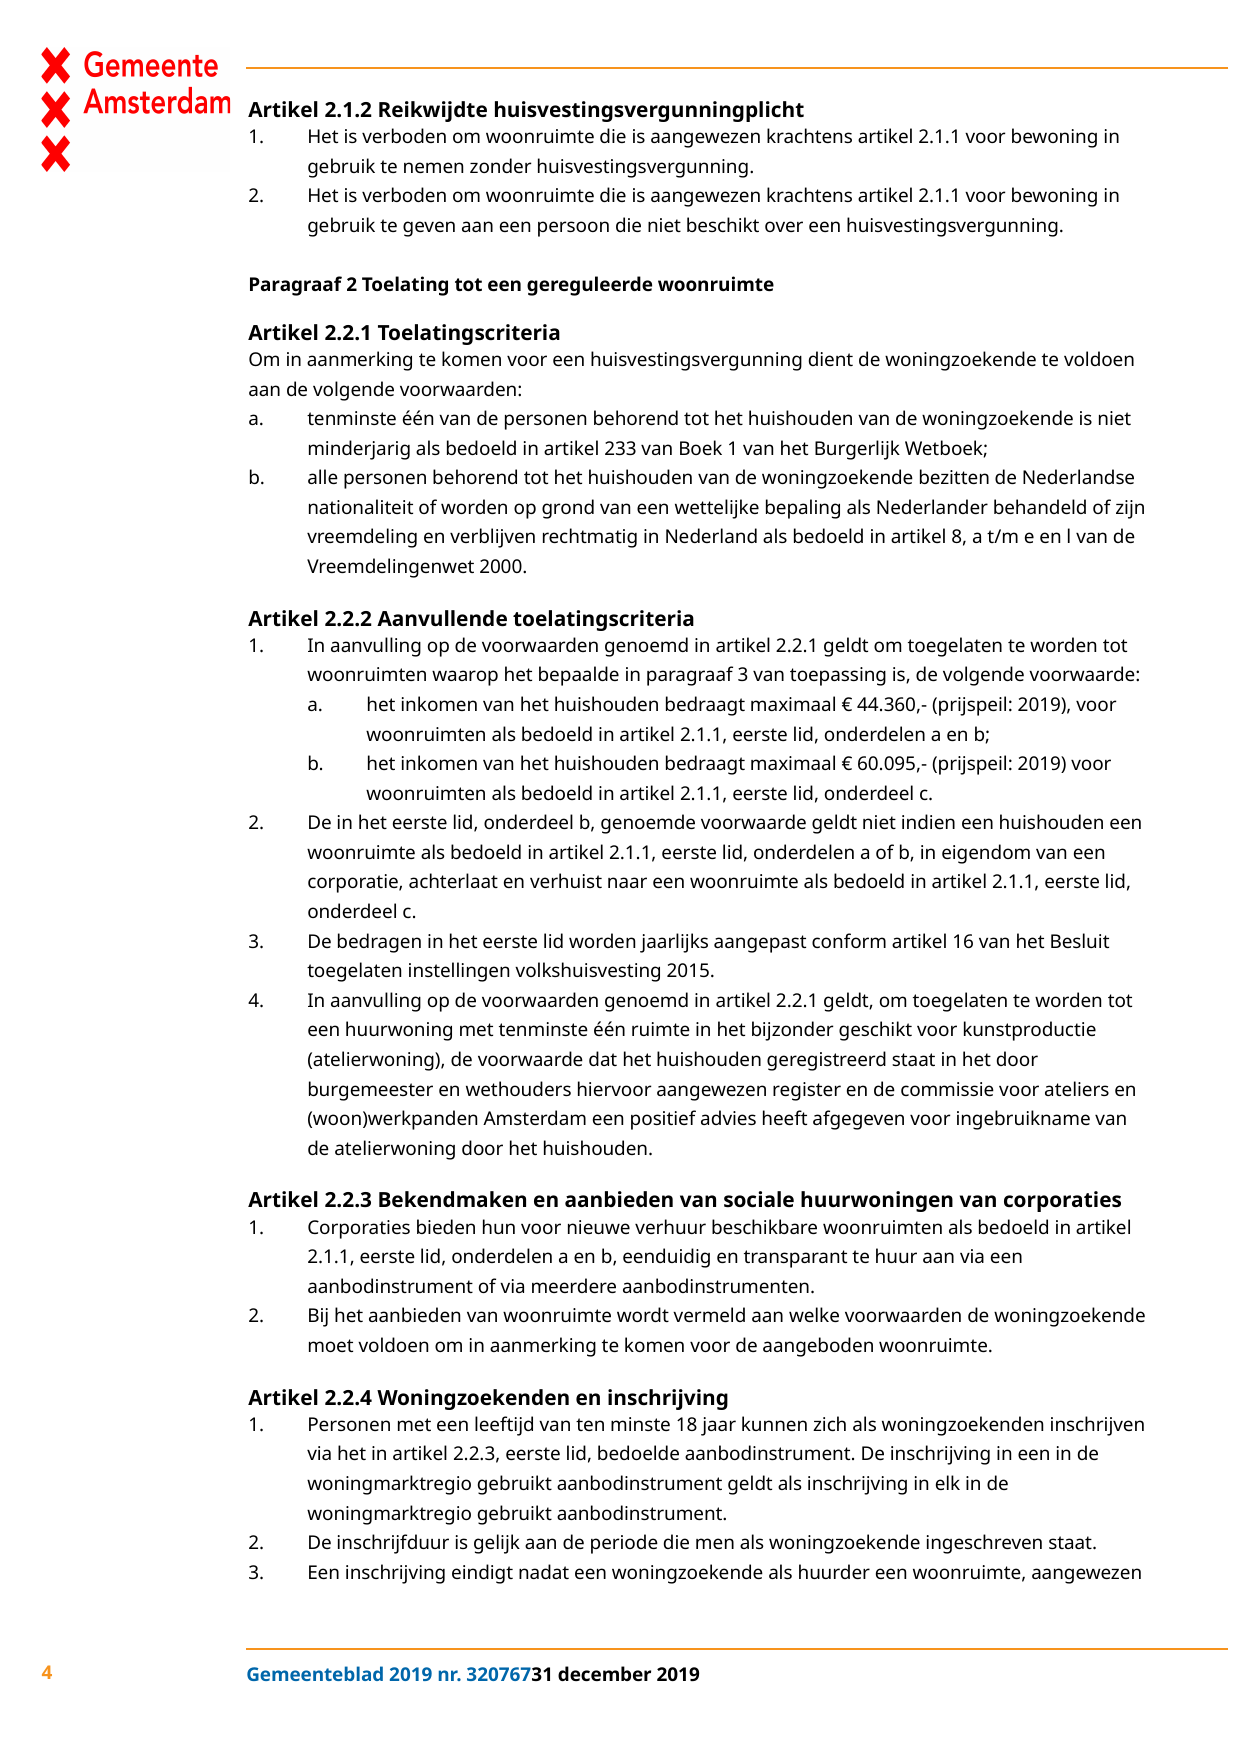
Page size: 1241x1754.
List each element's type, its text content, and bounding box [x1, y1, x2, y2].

list Bij het aanbieden van woonruimte wordt vermeld aan welke voorwaarden de woningzoekende moet voldoen om in aanmerking te komen voor de aangeboden woonruimte. [248, 1303, 1152, 1358]
list Personen met een leeftijd van ten minste 18 jaar kunnen zich als woningzoekenden inschrijven via het in artikel 2.2.3, eerste lid, bedoelde aanbodinstrument. De inschrijving in een in de woningmarktregio gebruikt aanbodinstrument geldt als inschrijving in elk in de woningmarktregio gebruikt aanbodinstrument. [248, 1411, 1152, 1526]
list tenminste één van de personen behorend tot het huishouden van de woningzoekende is niet minderjarig als bedoeld in artikel 233 van Boek 1 van het Burgerlijk Wetboek; [248, 405, 1152, 461]
list De in het eerste lid, onderdeel b, genoemde voorwaarde geldt niet indien een huishouden een woonruimte als bedoeld in artikel 2.1.1, eerste lid, onderdelen a of b, in eigendom van een corporatie, achterlaat en verhuist naar een woonruimte als bedoeld in artikel 2.1.1, eerste lid, onderdeel c. [248, 809, 1152, 924]
text Artikel 2.2.1 Toelatingscriteria [248, 318, 1152, 346]
list Het is verboden om woonruimte die is aangewezen krachtens artikel 2.1.1 voor bewoning in gebruik te geven aan een persoon die niet beschikt over een huisvestingsvergunning. [248, 182, 1152, 238]
picture [41, 47, 231, 172]
text Artikel 2.2.4 Woningzoekenden en inschrijving [248, 1383, 1152, 1411]
text Artikel 2.1.2 Reikwijdte huisvestingsvergunningplicht [248, 95, 1152, 123]
text Artikel 2.2.2 Aanvullende toelatingscriteria [248, 604, 1152, 632]
list Het is verboden om woonruimte die is aangewezen krachtens artikel 2.1.1 voor bewoning in gebruik te nemen zonder huisvestingsvergunning. [248, 123, 1152, 178]
list In aanvulling op de voorwaarden genoemd in artikel 2.2.1 geldt, om toegelaten te worden tot een huurwoning met tenminste één ruimte in het bijzonder geschikt voor kunstproductie (atelierwoning), de voorwaarde dat het huishouden geregistreerd staat in het door burgemeester en wethouders hiervoor aangewezen register en de commissie voor ateliers en (woon)werkpanden Amsterdam een positief advies heeft afgegeven voor ingebruikname van de atelierwoning door het huishouden. [248, 987, 1152, 1161]
text Artikel 2.2.3 Bekendmaken en aanbieden van sociale huurwoningen van corporaties [248, 1185, 1152, 1214]
list het inkomen van het huishouden bedraagt maximaal € 44.360,- (prijspeil: 2019), voor woonruimten als bedoeld in artikel 2.1.1, eerste lid, onderdelen a en b; [307, 691, 1152, 747]
list In aanvulling op de voorwaarden genoemd in artikel 2.2.1 geldt om toegelaten te worden tot woonruimten waarop het bepaalde in paragraaf 3 van toepassing is, de volgende voorwaarde: [248, 632, 1152, 687]
text Paragraaf 2 Toelating tot een gereguleerde woonruimte [248, 271, 1152, 297]
text Om in aanmerking te komen voor een huisvestingsvergunning dient de woningzoekende te voldoen aan de volgende voorwaarden: [248, 346, 1152, 401]
list Een inschrijving eindigt nadat een woningzoekende als huurder een woonruimte, aangewezen [248, 1559, 1152, 1585]
list Corporaties bieden hun voor nieuwe verhuur beschikbare woonruimten als bedoeld in artikel 2.1.1, eerste lid, onderdelen a en b, eenduidig en transparant te huur aan via een aanbodinstrument of via meerdere aanbodinstrumenten. [248, 1214, 1152, 1299]
list De bedragen in het eerste lid worden jaarlijks aangepast conform artikel 16 van het Besluit toegelaten instellingen volkshuisvesting 2015. [248, 928, 1152, 983]
list alle personen behorend tot het huishouden van de woningzoekende bezitten de Nederlandse nationaliteit of worden op grond van een wettelijke bepaling als Nederlander behandeld of zijn vreemdeling en verblijven rechtmatig in Nederland als bedoeld in artikel 8, a t/m e en l van de Vreemdelingenwet 2000. [248, 464, 1152, 579]
list het inkomen van het huishouden bedraagt maximaal € 60.095,- (prijspeil: 2019) voor woonruimten als bedoeld in artikel 2.1.1, eerste lid, onderdeel c. [307, 750, 1152, 806]
list De inschrijfduur is gelijk aan de periode die men als woningzoekende ingeschreven staat. [248, 1529, 1152, 1555]
